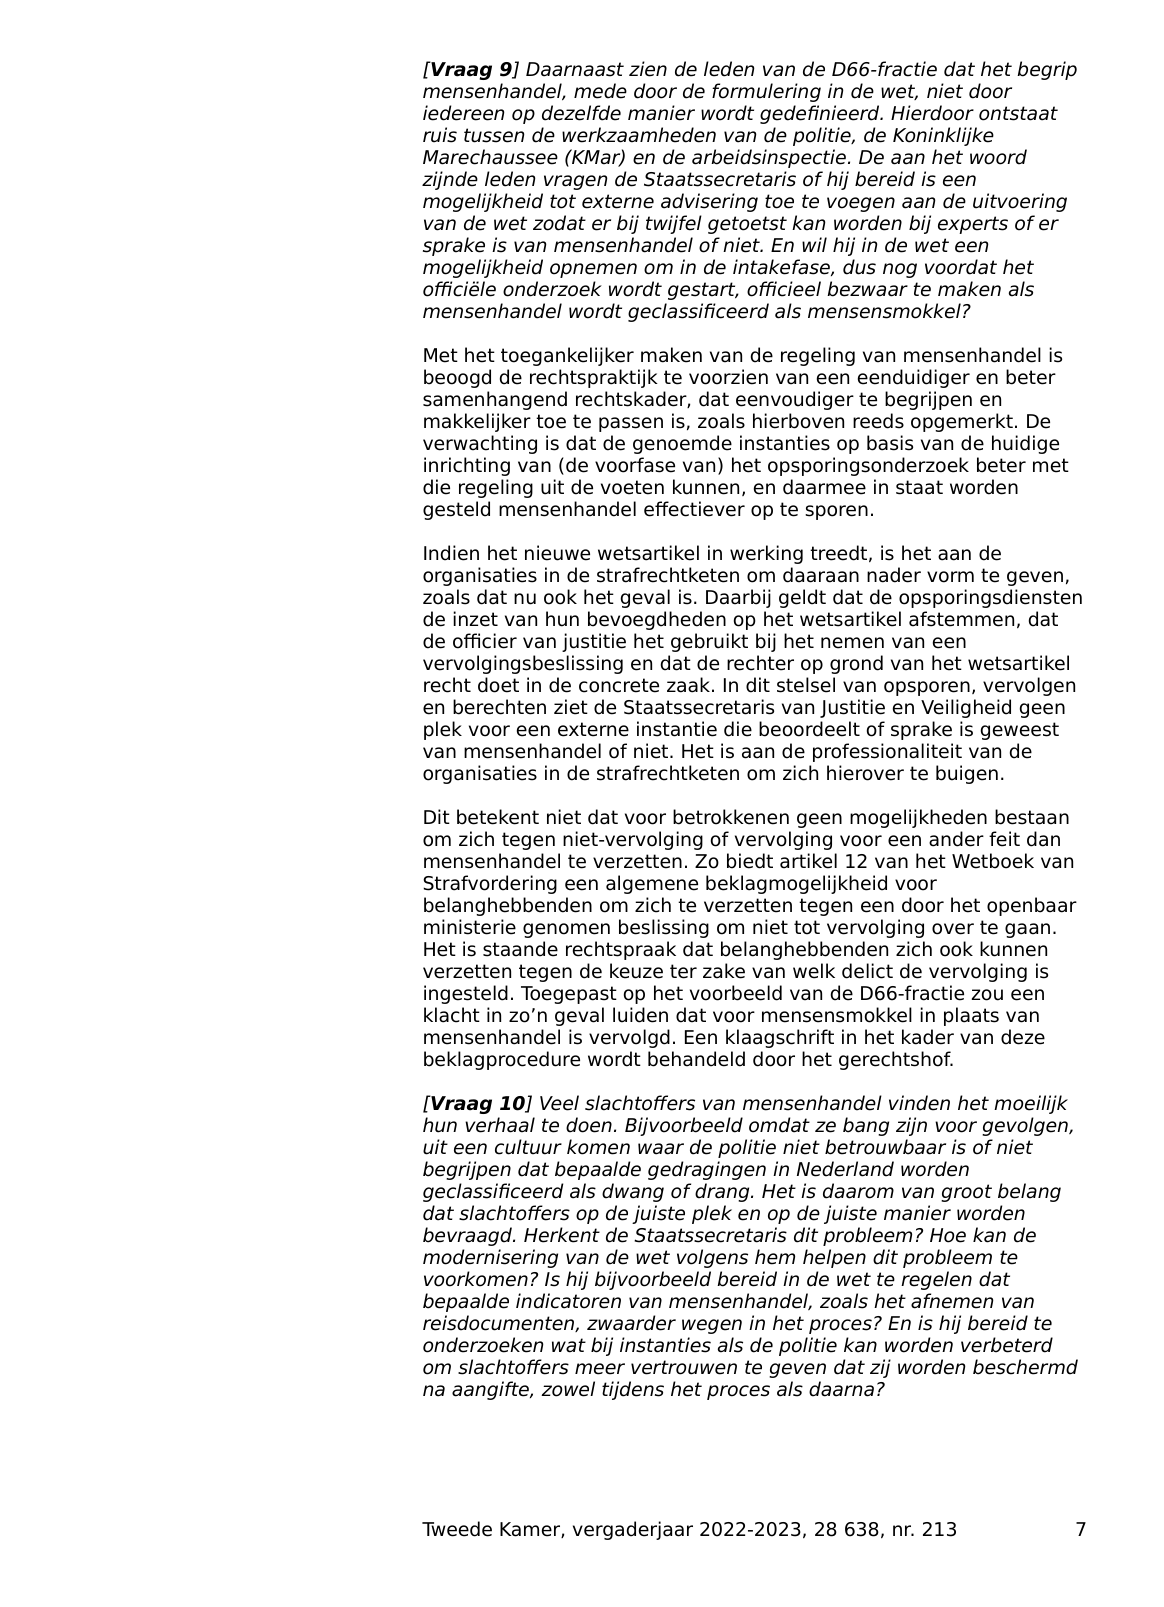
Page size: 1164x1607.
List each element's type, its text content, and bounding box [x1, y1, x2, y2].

text Met het toegankelijker maken van de regeling van mensenhandel is beoogd de rechtspraktijk te voorzien van een eenduidiger en beter samenhangend rechtskader, dat eenvoudiger te begrijpen en makkelijker toe te passen is, zoals hierboven reeds opgemerkt. De verwachting is dat de genoemde instanties op basis van de huidige inrichting van (de voorfase van) het opsporingsonderzoek beter met die regeling uit de voeten kunnen, en daarmee in staat worden gesteld mensenhandel effectiever op te sporen. [422, 345, 1087, 521]
text Indien het nieuwe wetsartikel in werking treedt, is het aan de organisaties in de strafrechtketen om daaraan nader vorm te geven, zoals dat nu ook het geval is. Daarbij geldt dat de opsporingsdiensten de inzet van hun bevoegdheden op het wetsartikel afstemmen, dat de officier van justitie het gebruikt bij het nemen van een vervolgingsbeslissing en dat de rechter op grond van het wetsartikel recht doet in de concrete zaak. In dit stelsel van opsporen, vervolgen en berechten ziet de Staatssecretaris van Justitie en Veiligheid geen plek voor een externe instantie die beoordeelt of sprake is geweest van mensenhandel of niet. Het is aan de professionaliteit van de organisaties in de strafrechtketen om zich hierover te buigen. [422, 543, 1087, 785]
text Dit betekent niet dat voor betrokkenen geen mogelijkheden bestaan om zich tegen niet-vervolging of vervolging voor een ander feit dan mensenhandel te verzetten. Zo biedt artikel 12 van het Wetboek van Strafvordering een algemene beklagmogelijkheid voor belanghebbenden om zich te verzetten tegen een door het openbaar ministerie genomen beslissing om niet tot vervolging over te gaan. Het is staande rechtspraak dat belanghebbenden zich ook kunnen verzetten tegen de keuze ter zake van welk delict de vervolging is ingesteld. Toegepast op het voorbeeld van de D66-fractie zou een klacht in zo’n geval luiden dat voor mensensmokkel in plaats van mensenhandel is vervolgd. Een klaagschrift in het kader van deze beklagprocedure wordt behandeld door het gerechtshof. [422, 807, 1087, 1071]
text [Vraag 9] Daarnaast zien de leden van de D66-fractie dat het begrip mensenhandel, mede door de formulering in de wet, niet door iedereen op dezelfde manier wordt gedefinieerd. Hierdoor ontstaat ruis tussen de werkzaamheden van de politie, de Koninklijke Marechaussee (KMar) en de arbeidsinspectie. De aan het woord zijnde leden vragen de Staatssecretaris of hij bereid is een mogelijkheid tot externe advisering toe te voegen aan de uitvoering van de wet zodat er bij twijfel getoetst kan worden bij experts of er sprake is van mensenhandel of niet. En wil hij in de wet een mogelijkheid opnemen om in de intakefase, dus nog voordat het officiële onderzoek wordt gestart, officieel bezwaar te maken als mensenhandel wordt geclassificeerd als mensensmokkel? [422, 59, 1087, 323]
text [Vraag 10] Veel slachtoffers van mensenhandel vinden het moeilijk hun verhaal te doen. Bijvoorbeeld omdat ze bang zijn voor gevolgen, uit een cultuur komen waar de politie niet betrouwbaar is of niet begrijpen dat bepaalde gedragingen in Nederland worden geclassificeerd als dwang of drang. Het is daarom van groot belang dat slachtoffers op de juiste plek en op de juiste manier worden bevraagd. Herkent de Staatssecretaris dit probleem? Hoe kan de modernisering van de wet volgens hem helpen dit probleem te voorkomen? Is hij bijvoorbeeld bereid in de wet te regelen dat bepaalde indicatoren van mensenhandel, zoals het afnemen van reisdocumenten, zwaarder wegen in het proces? En is hij bereid te onderzoeken wat bij instanties als de politie kan worden verbeterd om slachtoffers meer vertrouwen te geven dat zij worden beschermd na aangifte, zowel tijdens het proces als daarna? [422, 1093, 1087, 1401]
